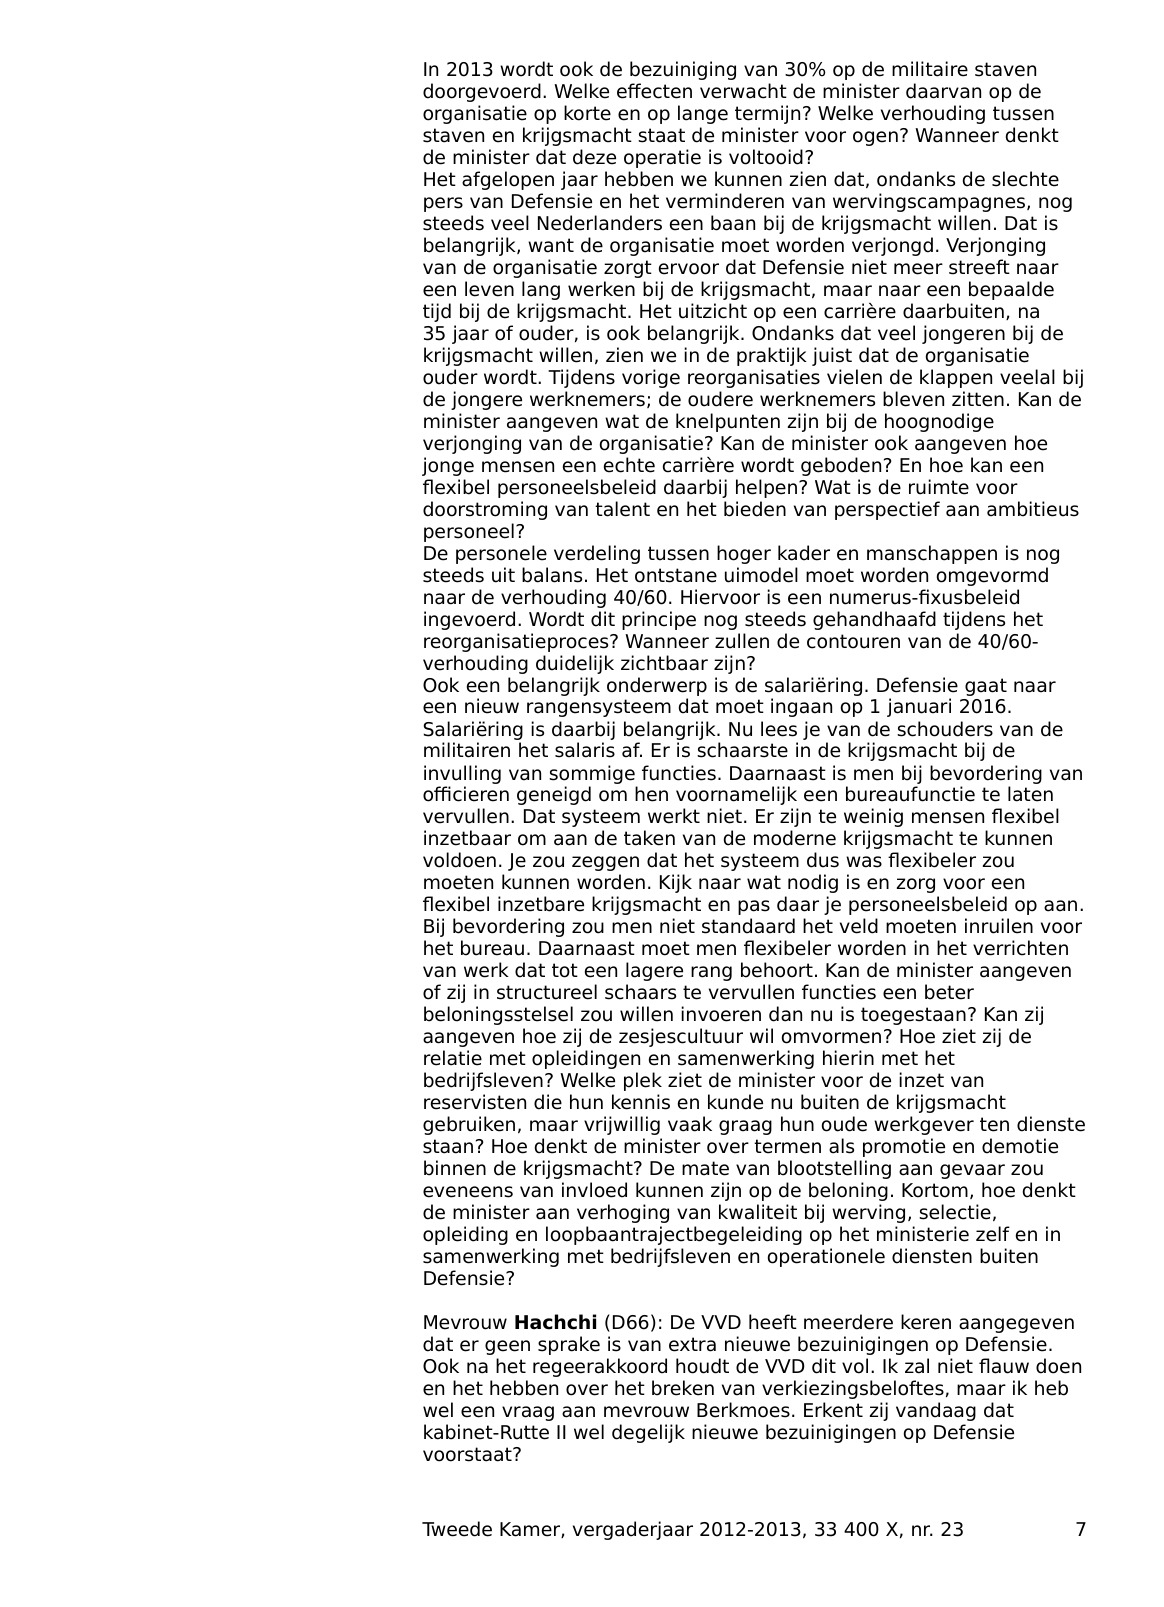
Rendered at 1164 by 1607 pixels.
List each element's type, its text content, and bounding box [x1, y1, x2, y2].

text Het afgelopen jaar hebben we kunnen zien dat, ondanks de slechte pers van Defensie en het verminderen van wervingscampagnes, nog steeds veel Nederlanders een baan bij de krijgsmacht willen. Dat is belangrijk, want de organisatie moet worden verjongd. Verjonging van de organisatie zorgt ervoor dat Defensie niet meer streeft naar een leven lang werken bij de krijgsmacht, maar naar een bepaalde tijd bij de krijgsmacht. Het uitzicht op een carrière daarbuiten, na 35 jaar of ouder, is ook belangrijk. Ondanks dat veel jongeren bij de krijgsmacht willen, zien we in de praktijk juist dat de organisatie ouder wordt. Tijdens vorige reorganisaties vielen de klappen veelal bij de jongere werknemers; de oudere werknemers bleven zitten. Kan de minister aangeven wat de knelpunten zijn bij de hoognodige verjonging van de organisatie? Kan de minister ook aangeven hoe jonge mensen een echte carrière wordt geboden? En hoe kan een flexibel personeelsbeleid daarbij helpen? Wat is de ruimte voor doorstroming van talent en het bieden van perspectief aan ambitieus personeel? [422, 169, 1087, 543]
text Ook een belangrijk onderwerp is de salariëring. Defensie gaat naar een nieuw rangensysteem dat moet ingaan op 1 januari 2016. Salariëring is daarbij belangrijk. Nu lees je van de schouders van de militairen het salaris af. Er is schaarste in de krijgsmacht bij de invulling van sommige functies. Daarnaast is men bij bevordering van officieren geneigd om hen voornamelijk een bureaufunctie te laten vervullen. Dat systeem werkt niet. Er zijn te weinig mensen flexibel inzetbaar om aan de taken van de moderne krijgsmacht te kunnen voldoen. Je zou zeggen dat het systeem dus was flexibeler zou moeten kunnen worden. Kijk naar wat nodig is en zorg voor een flexibel inzetbare krijgsmacht en pas daar je personeelsbeleid op aan. Bij bevordering zou men niet standaard het veld moeten inruilen voor het bureau. Daarnaast moet men flexibeler worden in het verrichten van werk dat tot een lagere rang behoort. Kan de minister aangeven of zij in structureel schaars te vervullen functies een beter beloningsstelsel zou willen invoeren dan nu is toegestaan? Kan zij aangeven hoe zij de zesjescultuur wil omvormen? Hoe ziet zij de relatie met opleidingen en samenwerking hierin met het bedrijfsleven? Welke plek ziet de minister voor de inzet van reservisten die hun kennis en kunde nu buiten de krijgsmacht gebruiken, maar vrijwillig vaak graag hun oude werkgever ten dienste staan? Hoe denkt de minister over termen als promotie en demotie binnen de krijgsmacht? De mate van blootstelling aan gevaar zou eveneens van invloed kunnen zijn op de beloning. Kortom, hoe denkt de minister aan verhoging van kwaliteit bij werving, selectie, opleiding en loopbaantrajectbegeleiding op het ministerie zelf en in samenwerking met bedrijfsleven en operationele diensten buiten Defensie? [422, 674, 1087, 1290]
text In 2013 wordt ook de bezuiniging van 30% op de militaire staven doorgevoerd. Welke effecten verwacht de minister daarvan op de organisatie op korte en op lange termijn? Welke verhouding tussen staven en krijgsmacht staat de minister voor ogen? Wanneer denkt de minister dat deze operatie is voltooid? [422, 59, 1087, 169]
text De personele verdeling tussen hoger kader en manschappen is nog steeds uit balans. Het ontstane uimodel moet worden omgevormd naar de verhouding 40/60. Hiervoor is een numerus-fixusbeleid ingevoerd. Wordt dit principe nog steeds gehandhaafd tijdens het reorganisatieproces? Wanneer zullen de contouren van de 40/60-verhouding duidelijk zichtbaar zijn? [422, 543, 1087, 674]
text Mevrouw Hachchi (D66): De VVD heeft meerdere keren aangegeven dat er geen sprake is van extra nieuwe bezuinigingen op Defensie. Ook na het regeerakkoord houdt de VVD dit vol. Ik zal niet flauw doen en het hebben over het breken van verkiezingsbeloftes, maar ik heb wel een vraag aan mevrouw Berkmoes. Erkent zij vandaag dat kabinet-Rutte II wel degelijk nieuwe bezuinigingen op Defensie voorstaat? [422, 1312, 1087, 1466]
